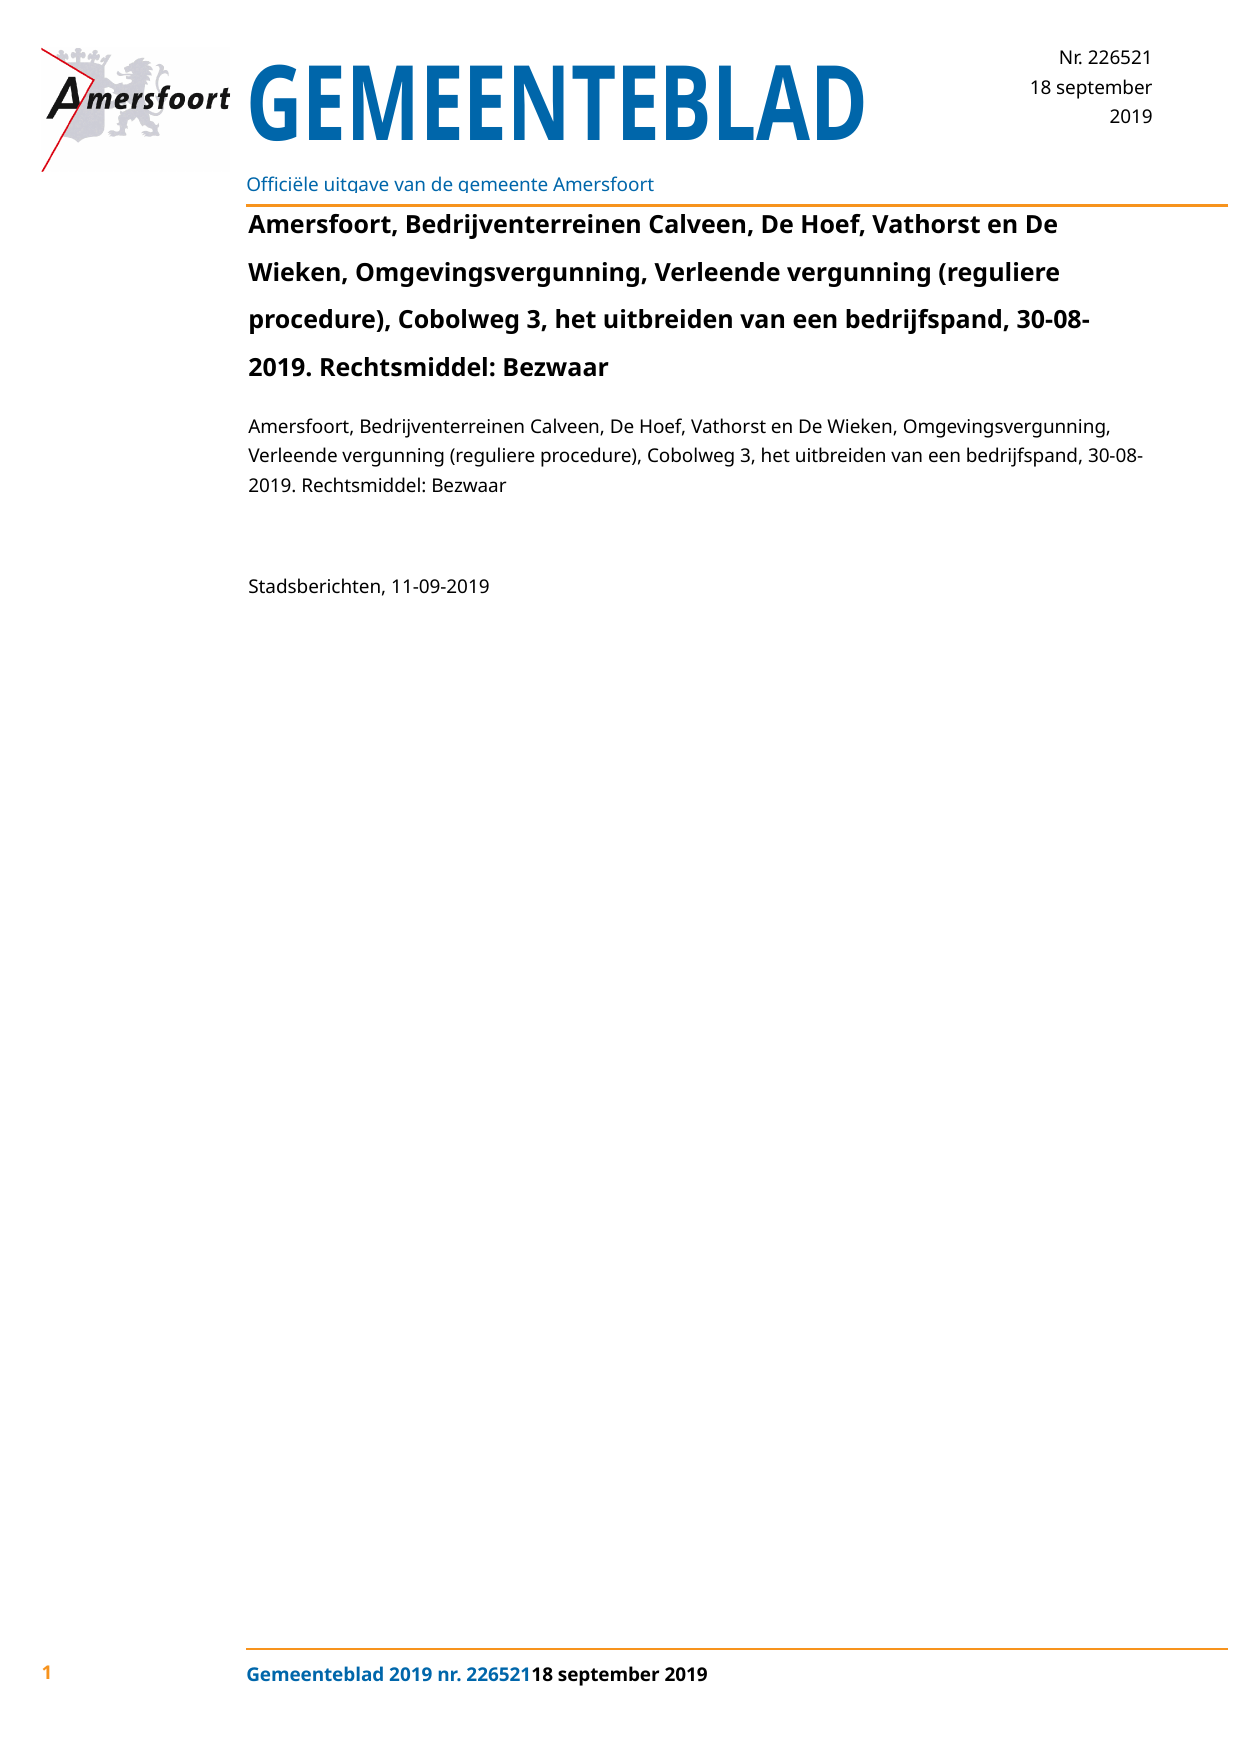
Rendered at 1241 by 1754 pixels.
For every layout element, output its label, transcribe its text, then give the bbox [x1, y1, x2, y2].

text Amersfoort, Bedrijventerreinen Calveen, De Hoef, Vathorst en De Wieken, Omgevingsvergunning, Verleende vergunning (reguliere procedure), Cobolweg 3, het uitbreiden van een bedrijfspand, 30-08-2019. Rechtsmiddel: Bezwaar [248, 413, 1152, 498]
text Stadsberichten, 11-09-2019 [248, 573, 1152, 599]
picture [41, 47, 231, 172]
text Amersfoort, Bedrijventerreinen Calveen, De Hoef, Vathorst en De Wieken, Omgevingsvergunning, Verleende vergunning (reguliere procedure), Cobolweg 3, het uitbreiden van een bedrijfspand, 30-08-2019. Rechtsmiddel: Bezwaar [248, 207, 1152, 384]
